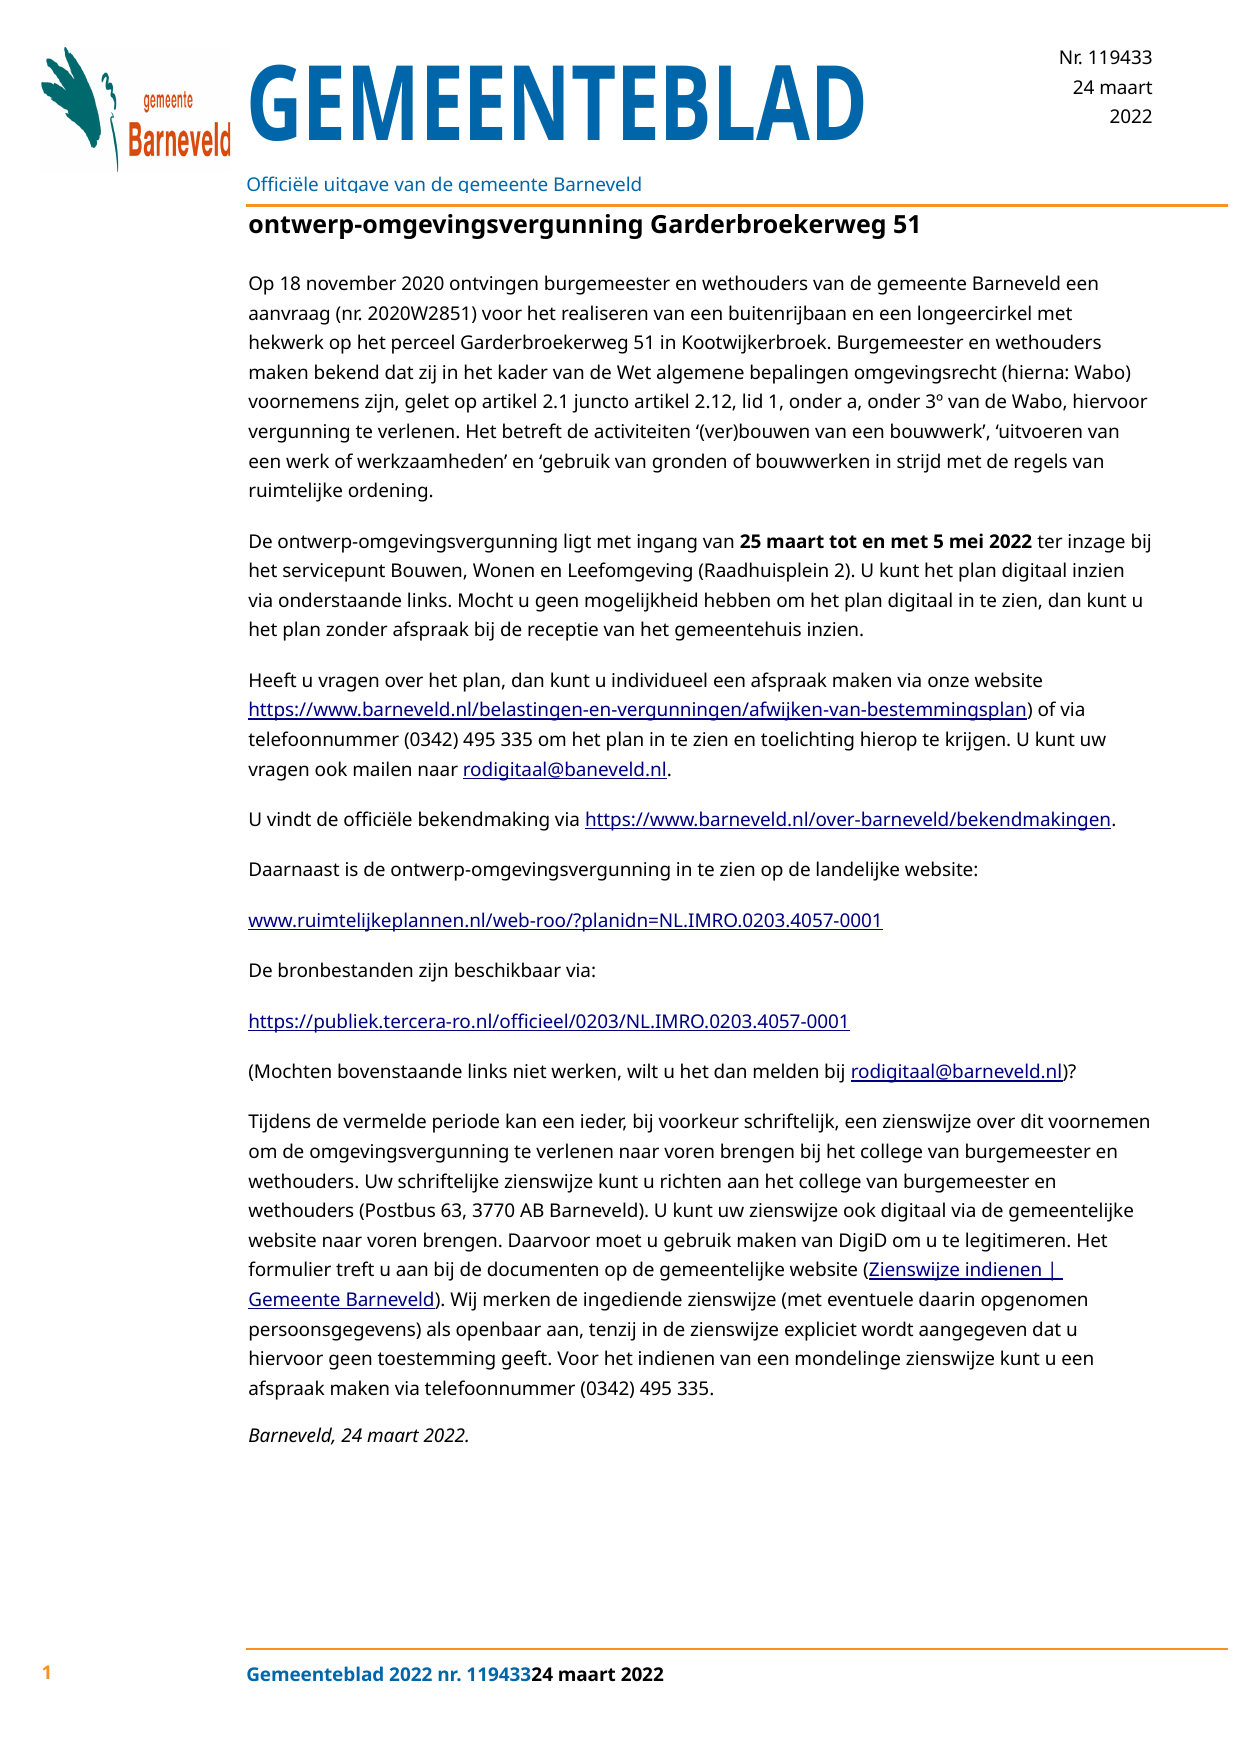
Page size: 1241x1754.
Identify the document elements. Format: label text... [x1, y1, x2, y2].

text Heeft u vragen over het plan, dan kunt u individueel een afspraak maken via onze website https://www.barneveld.nl/belastingen-en-vergunningen/afwijken-van-bestemmingsplan) of via telefoonnummer (0342) 495 335 om het plan in te zien en toelichting hierop te krijgen. U kunt uw vragen ook mailen naar rodigitaal@baneveld.nl. [248, 667, 1152, 781]
text De bronbestanden zijn beschikbaar via: [248, 957, 1152, 983]
text Op 18 november 2020 ontvingen burgemeester en wethouders van de gemeente Barneveld een aanvraag (nr. 2020W2851) voor het realiseren van een buitenrijbaan en een longeercirkel met hekwerk op het perceel Garderbroekerweg 51 in Kootwijkerbroek. Burgemeester en wethouders maken bekend dat zij in het kader van de Wet algemene bepalingen omgevingsrecht (hierna: Wabo) voornemens zijn, gelet op artikel 2.1 juncto artikel 2.12, lid 1, onder a, onder 3º van de Wabo, hiervoor vergunning te verlenen. Het betreft de activiteiten ‘(ver)bouwen van een bouwwerk’, ‘uitvoeren van een werk of werkzaamheden’ en ‘gebruik van gronden of bouwwerken in strijd met de regels van ruimtelijke ordening. [248, 270, 1152, 503]
text www.ruimtelijkeplannen.nl/web-roo/?planidn=NL.IMRO.0203.4057-0001 [248, 907, 1152, 933]
text ontwerp-omgevingsvergunning Garderbroekerweg 51 [248, 207, 1152, 241]
text De ontwerp-omgevingsvergunning ligt met ingang van 25 maart tot en met 5 mei 2022 ter inzage bij het servicepunt Bouwen, Wonen en Leefomgeving (Raadhuisplein 2). U kunt het plan digitaal inzien via onderstaande links. Mocht u geen mogelijkheid hebben om het plan digitaal in te zien, dan kunt u het plan zonder afspraak bij de receptie van het gemeentehuis inzien. [248, 528, 1152, 642]
text (Mochten bovenstaande links niet werken, wilt u het dan melden bij rodigitaal@barneveld.nl)? [248, 1058, 1152, 1084]
text U vindt de officiële bekendmaking via https://www.barneveld.nl/over-barneveld/bekendmakingen. [248, 806, 1152, 832]
text https://publiek.tercera-ro.nl/officieel/0203/NL.IMRO.0203.4057-0001 [248, 1008, 1152, 1033]
text Daarnaast is de ontwerp-omgevingsvergunning in te zien op de landelijke website: [248, 857, 1152, 882]
text Barneveld, 24 maart 2022. [248, 1423, 1152, 1448]
picture [41, 47, 231, 172]
text Tijdens de vermelde periode kan een ieder, bij voorkeur schriftelijk, een zienswijze over dit voornemen om de omgevingsvergunning te verlenen naar voren brengen bij het college van burgemeester en wethouders. Uw schriftelijke zienswijze kunt u richten aan het college van burgemeester en wethouders (Postbus 63, 3770 AB Barneveld). U kunt uw zienswijze ook digitaal via de gemeentelijke website naar voren brengen. Daarvoor moet u gebruik maken van DigiD om u te legitimeren. Het formulier treft u aan bij de documenten op de gemeentelijke website (Zienswijze indienen | Gemeente Barneveld). Wij merken de ingediende zienswijze (met eventuele daarin opgenomen persoonsgegevens) als openbaar aan, tenzij in de zienswijze expliciet wordt aangegeven dat u hiervoor geen toestemming geeft. Voor het indienen van een mondelinge zienswijze kunt u een afspraak maken via telefoonnummer (0342) 495 335. [248, 1109, 1152, 1401]
